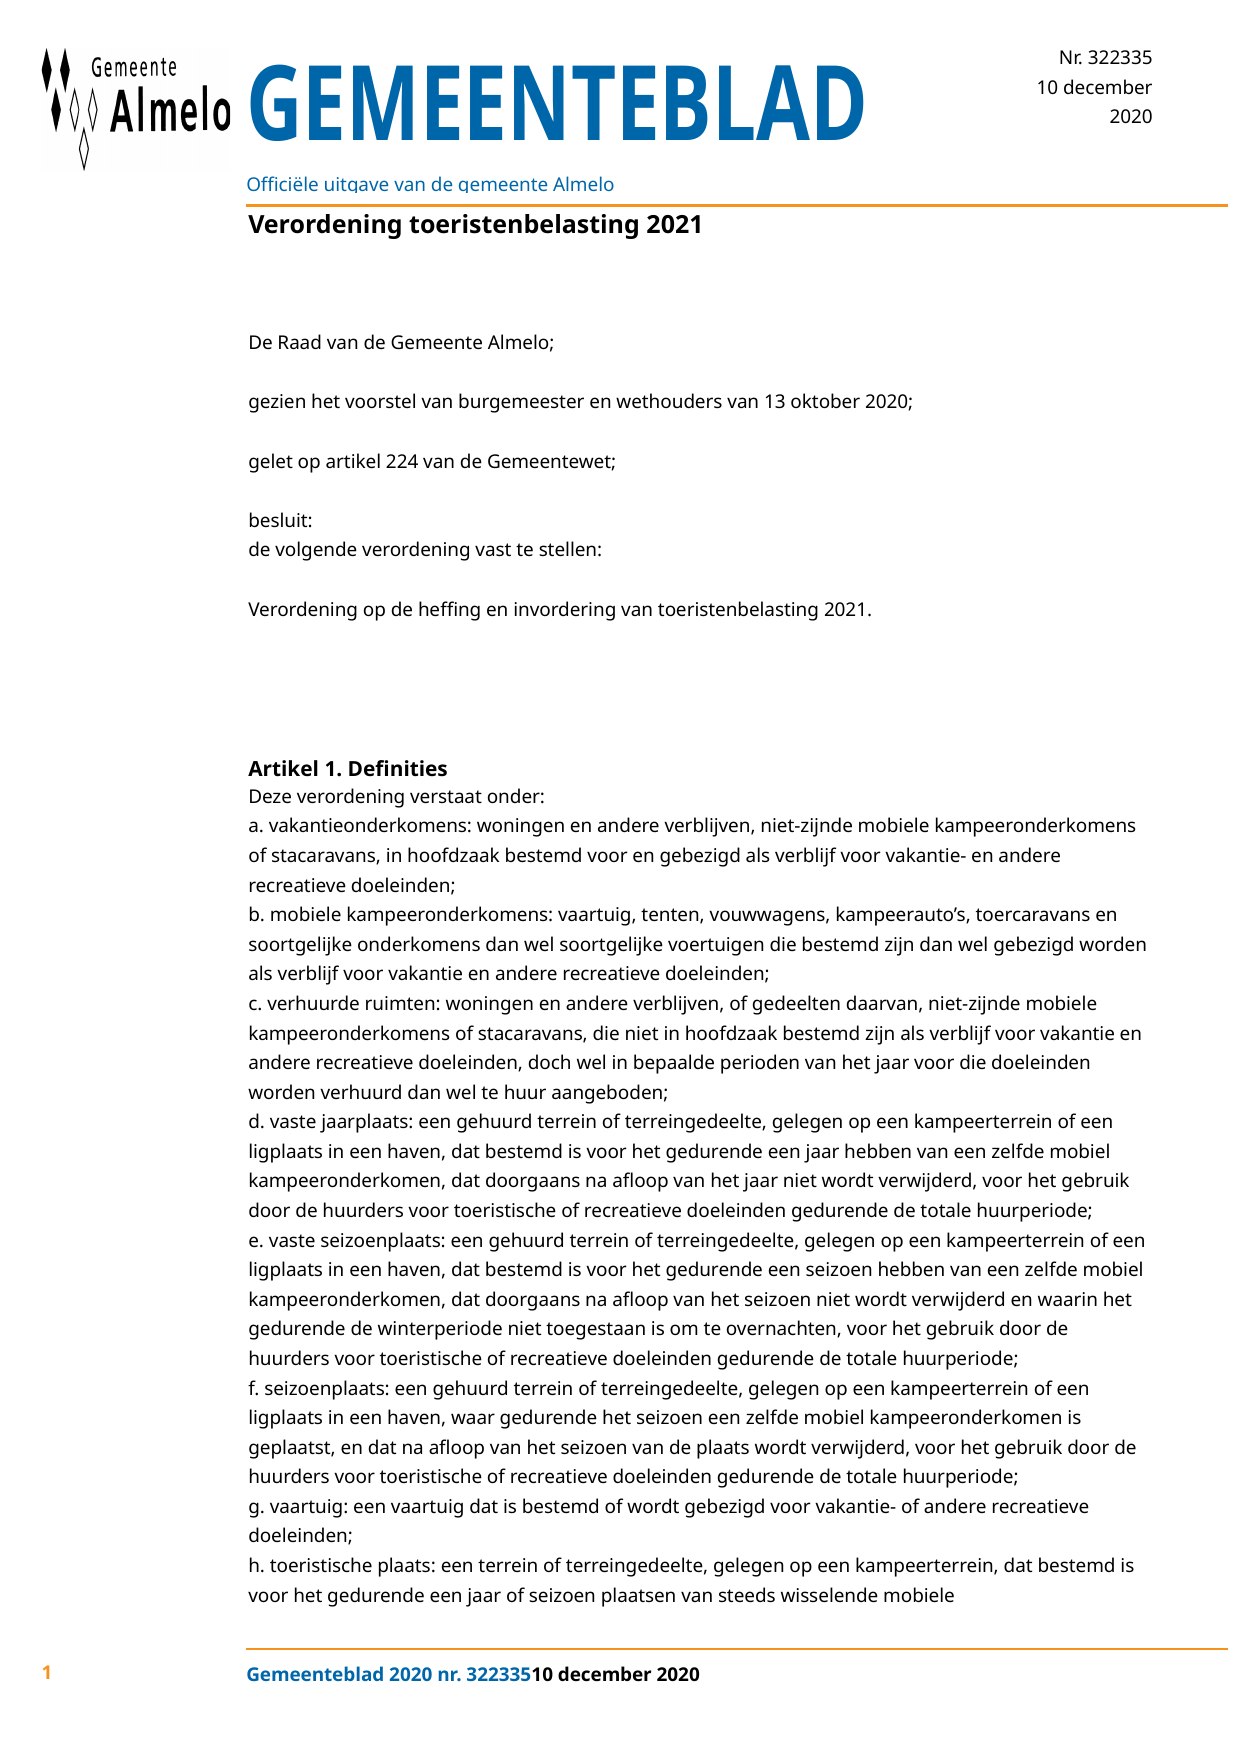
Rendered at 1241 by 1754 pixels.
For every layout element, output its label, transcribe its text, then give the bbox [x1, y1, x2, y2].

text h. toeristische plaats: een terrein of terreingedeelte, gelegen op een kampeerterrein, dat bestemd is voor het gedurende een jaar of seizoen plaatsen van steeds wisselende mobiele [248, 1552, 1152, 1607]
text d. vaste jaarplaats: een gehuurd terrein of terreingedeelte, gelegen op een kampeerterrein of een ligplaats in een haven, dat bestemd is voor het gedurende een jaar hebben van een zelfde mobiel kampeeronderkomen, dat doorgaans na afloop van het jaar niet wordt verwijderd, voor het gebruik door de huurders voor toeristische of recreatieve doeleinden gedurende de totale huurperiode; [248, 1108, 1152, 1223]
text Deze verordening verstaat onder: [248, 783, 1152, 809]
text gelet op artikel 224 van de Gemeentewet; [248, 448, 1152, 473]
text e. vaste seizoenplaats: een gehuurd terrein of terreingedeelte, gelegen op een kampeerterrein of een ligplaats in een haven, dat bestemd is voor het gedurende een seizoen hebben van een zelfde mobiel kampeeronderkomen, dat doorgaans na afloop van het seizoen niet wordt verwijderd en waarin het gedurende de winterperiode niet toegestaan is om te overnachten, voor het gebruik door de huurders voor toeristische of recreatieve doeleinden gedurende de totale huurperiode; [248, 1227, 1152, 1371]
text g. vaartuig: een vaartuig dat is bestemd of wordt gebezigd voor vakantie- of andere recreatieve doeleinden; [248, 1493, 1152, 1548]
picture [41, 47, 231, 172]
text b. mobiele kampeeronderkomens: vaartuig, tenten, vouwwagens, kampeerauto’s, toercaravans en soortgelijke onderkomens dan wel soortgelijke voertuigen die bestemd zijn dan wel gebezigd worden als verblijf voor vakantie en andere recreatieve doeleinden; [248, 901, 1152, 986]
text Verordening op de heffing en invordering van toeristenbelasting 2021. [248, 596, 1152, 621]
text besluit: [248, 507, 1152, 533]
text c. verhuurde ruimten: woningen en andere verblijven, of gedeelten daarvan, niet-zijnde mobiele kampeeronderkomens of stacaravans, die niet in hoofdzaak bestemd zijn als verblijf voor vakantie en andere recreatieve doeleinden, doch wel in bepaalde perioden van het jaar voor die doeleinden worden verhuurd dan wel te huur aangeboden; [248, 990, 1152, 1104]
text De Raad van de Gemeente Almelo; [248, 329, 1152, 355]
text Verordening toeristenbelasting 2021 [248, 207, 1152, 241]
text gezien het voorstel van burgemeester en wethouders van 13 oktober 2020; [248, 389, 1152, 414]
text a. vakantieonderkomens: woningen en andere verblijven, niet-zijnde mobiele kampeeronderkomens of stacaravans, in hoofdzaak bestemd voor en gebezigd als verblijf voor vakantie- en andere recreatieve doeleinden; [248, 813, 1152, 897]
text f. seizoenplaats: een gehuurd terrein of terreingedeelte, gelegen op een kampeerterrein of een ligplaats in een haven, waar gedurende het seizoen een zelfde mobiel kampeeronderkomen is geplaatst, en dat na afloop van het seizoen van de plaats wordt verwijderd, voor het gebruik door de huurders voor toeristische of recreatieve doeleinden gedurende de totale huurperiode; [248, 1375, 1152, 1489]
text de volgende verordening vast te stellen: [248, 537, 1152, 562]
text Artikel 1. Definities [248, 754, 1152, 783]
